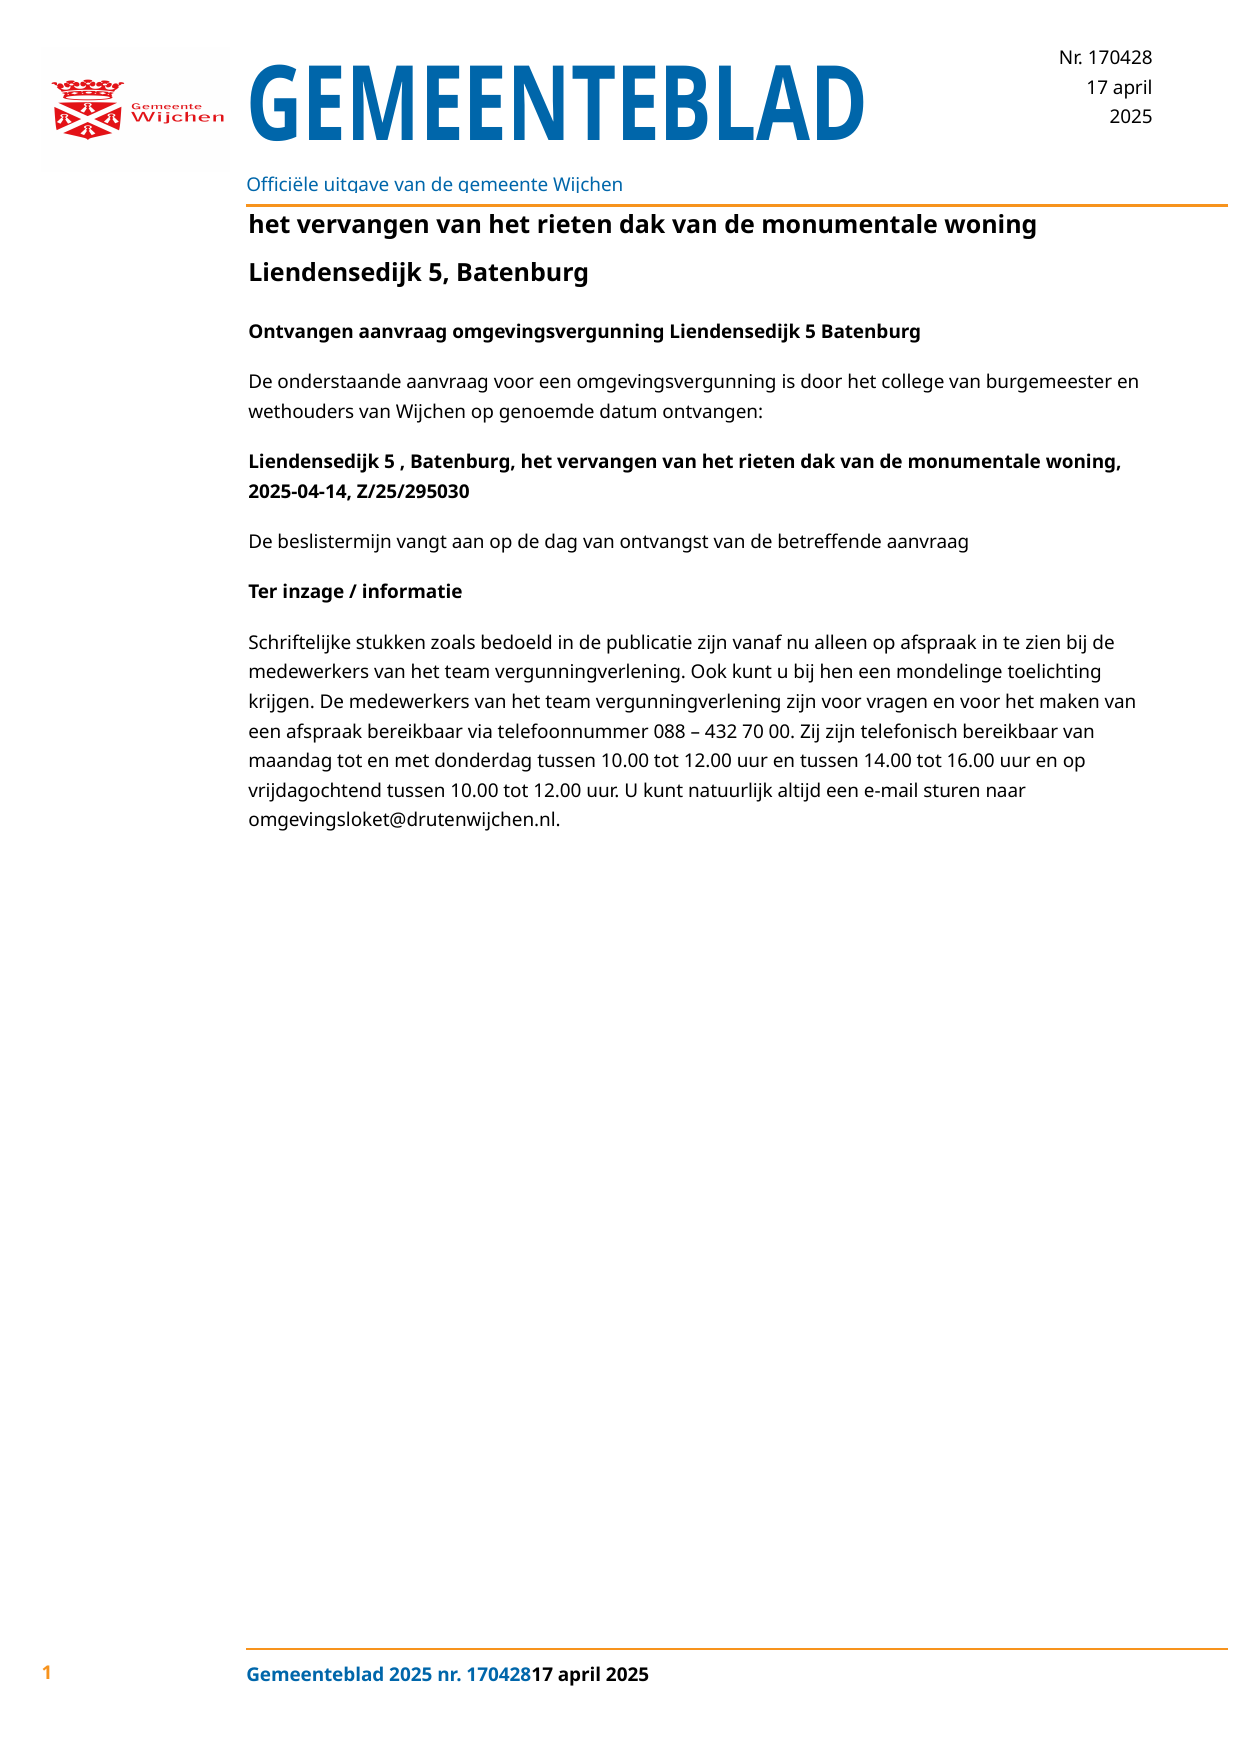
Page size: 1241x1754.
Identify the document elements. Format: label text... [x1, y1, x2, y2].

picture [41, 47, 231, 172]
text De beslistermijn vangt aan op de dag van ontvangst van de betreffende aanvraag [248, 528, 1152, 554]
text De onderstaande aanvraag voor een omgevingsvergunning is door het college van burgemeester en wethouders van Wijchen op genoemde datum ontvangen: [248, 368, 1152, 424]
text Schriftelijke stukken zoals bedoeld in de publicatie zijn vanaf nu alleen op afspraak in te zien bij de medewerkers van het team vergunningverlening. Ook kunt u bij hen een mondelinge toelichting krijgen. De medewerkers van het team vergunningverlening zijn voor vragen en voor het maken van een afspraak bereikbaar via telefoonnummer 088 – 432 70 00. Zij zijn telefonisch bereikbaar van maandag tot en met donderdag tussen 10.00 tot 12.00 uur en tussen 14.00 tot 16.00 uur en op vrijdagochtend tussen 10.00 tot 12.00 uur. U kunt natuurlijk altijd een e-mail sturen naar omgevingsloket@drutenwijchen.nl. [248, 629, 1152, 832]
text Ter inzage / informatie [248, 579, 1152, 604]
text het vervangen van het rieten dak van de monumentale woning Liendensedijk 5, Batenburg [248, 207, 1152, 288]
text Liendensedijk 5 , Batenburg, het vervangen van het rieten dak van de monumentale woning, 2025-04-14, Z/25/295030 [248, 448, 1152, 504]
text Ontvangen aanvraag omgevingsvergunning Liendensedijk 5 Batenburg [248, 318, 1152, 344]
